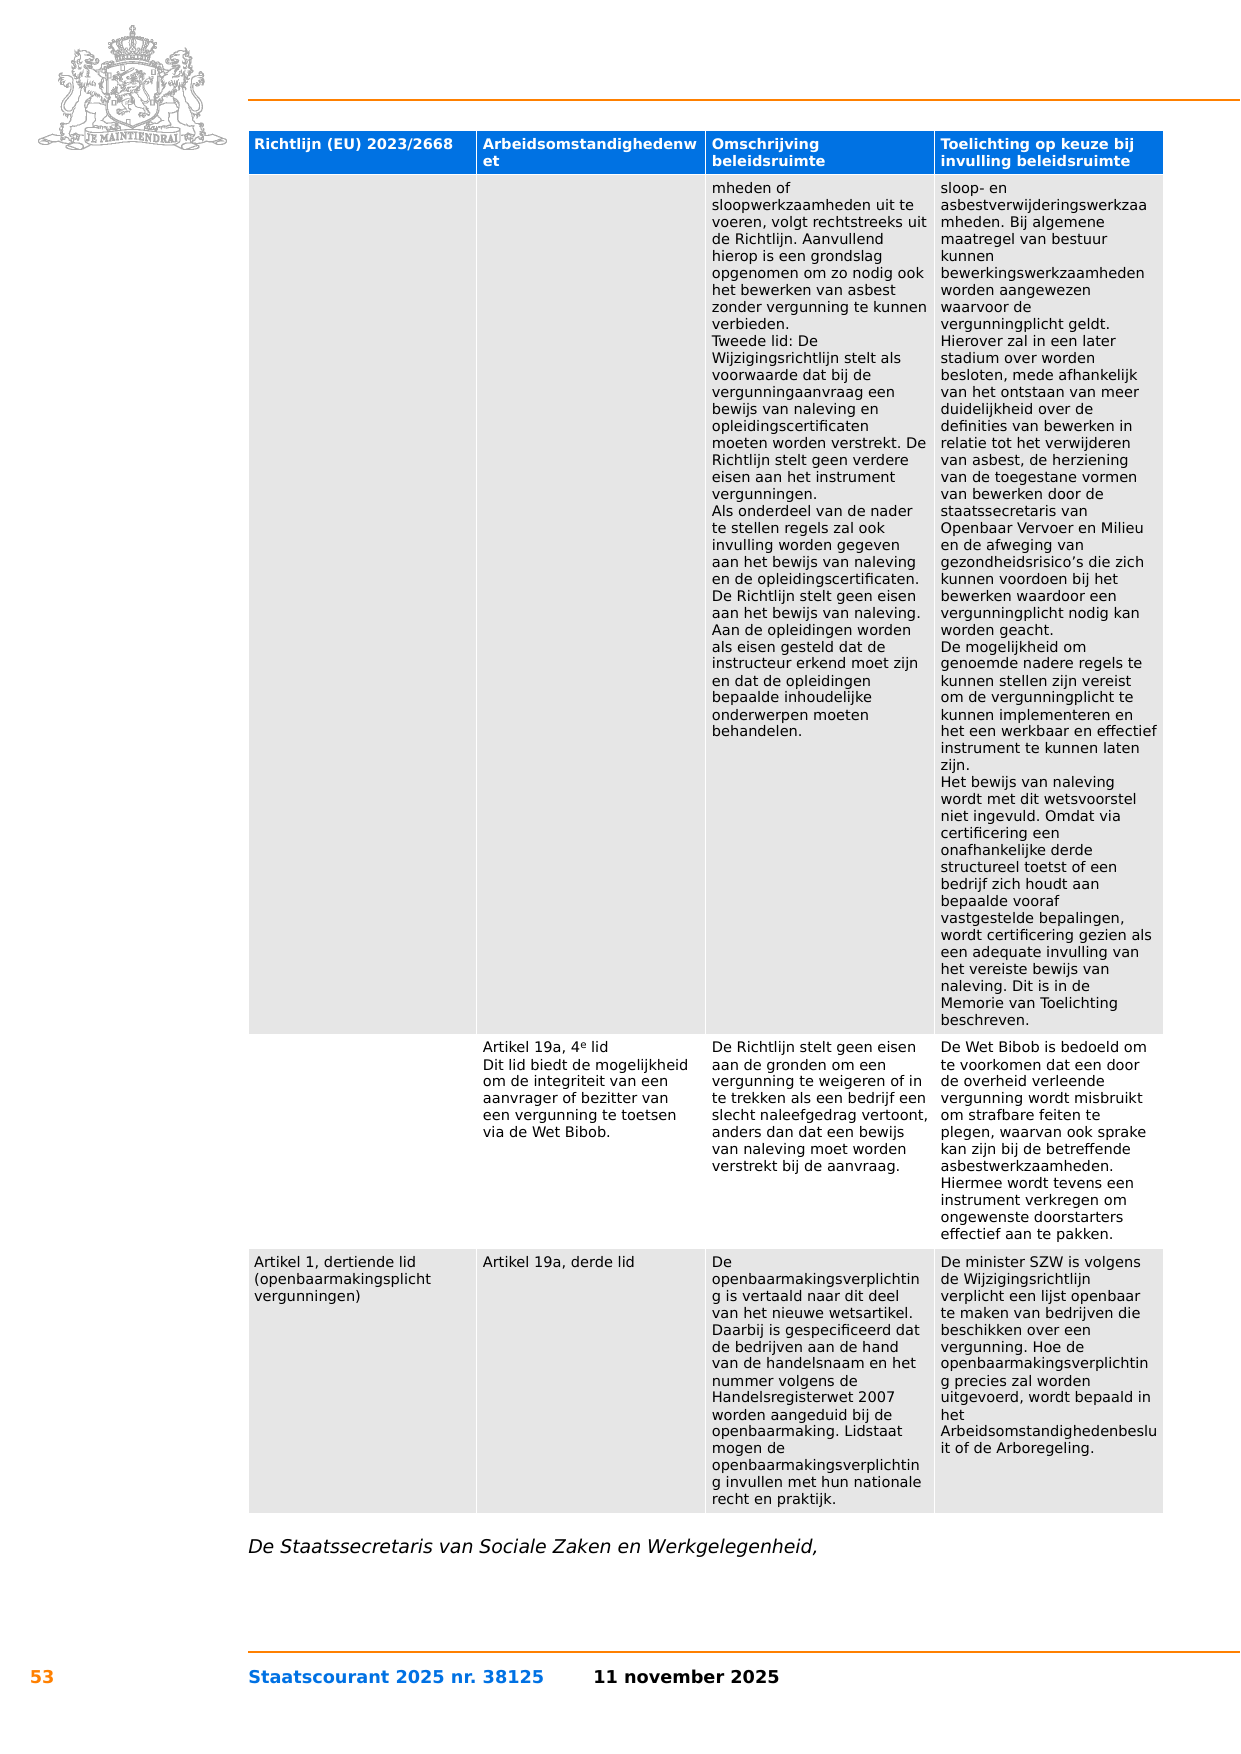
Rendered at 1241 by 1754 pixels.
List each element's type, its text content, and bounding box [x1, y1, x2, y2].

table_header Richtlijn (EU) 2023/2668 [249, 131, 476, 174]
table_cell De Wet Bibob is bedoeld om te voorkomen dat een door de overheid verleende vergunning wordt misbruikt om strafbare feiten te plegen, waarvan ook sprake kan zijn bij de betreffende asbestwerkzaamheden. Hiermee wordt tevens een instrument verkregen om ongewenste doorstarters effectief aan te pakken. [935, 1035, 1163, 1248]
table_cell De minister SZW is volgens de Wijzigingsrichtlijn verplicht een lijst openbaar te maken van bedrijven die beschikken over een vergunning. Hoe de openbaarmakingsverplichting precies zal worden uitgevoerd, wordt bepaald in het Arbeidsomstandighedenbesluit of de Arboregeling. [935, 1249, 1163, 1513]
table_cell Artikel 19a, 4e lid Dit lid biedt de mogelijkheid om de integriteit van een aanvrager of bezitter van een vergunning te toetsen via de Wet Bibob. [477, 1035, 705, 1248]
table_header Arbeidsomstandighedenwet [477, 131, 705, 174]
table_header Omschrijving beleidsruimte [706, 131, 934, 174]
text De Staatssecretaris van Sociale Zaken en Werkgelegenheid, [248, 1536, 1163, 1558]
table_cell mheden of sloopwerkzaamheden uit te voeren, volgt rechtstreeks uit de Richtlijn. Aanvullend hierop is een grondslag opgenomen om zo nodig ook het bewerken van asbest zonder vergunning te kunnen verbieden. Tweede lid: De Wijzigingsrichtlijn stelt als voorwaarde dat bij de vergunningaanvraag een bewijs van naleving en opleidingscertificaten moeten worden verstrekt. De Richtlijn stelt geen verdere eisen aan het instrument vergunningen. Als onderdeel van de nader te stellen regels zal ook invulling worden gegeven aan het bewijs van naleving en de opleidingscertificaten. De Richtlijn stelt geen eisen aan het bewijs van naleving. Aan de opleidingen worden als eisen gesteld dat de instructeur erkend moet zijn en dat de opleidingen bepaalde inhoudelijke onderwerpen moeten behandelen. [706, 175, 934, 1034]
table_cell De openbaarmakingsverplichting is vertaald naar dit deel van het nieuwe wetsartikel. Daarbij is gespecificeerd dat de bedrijven aan de hand van de handelsnaam en het nummer volgens de Handelsregisterwet 2007 worden aangeduid bij de openbaarmaking. Lidstaat mogen de openbaarmakingsverplichting invullen met hun nationale recht en praktijk. [706, 1249, 934, 1513]
table_cell De Richtlijn stelt geen eisen aan de gronden om een vergunning te weigeren of in te trekken als een bedrijf een slecht naleefgedrag vertoont, anders dan dat een bewijs van naleving moet worden verstrekt bij de aanvraag. [706, 1035, 934, 1248]
table_cell [249, 175, 476, 1034]
table_cell [477, 175, 705, 1034]
picture [38, 25, 227, 150]
table_header Toelichting op keuze bij invulling beleidsruimte [935, 131, 1163, 174]
table_cell sloop- en asbestverwijderingswerkzaamheden. Bij algemene maatregel van bestuur kunnen bewerkingswerkzaamheden worden aangewezen waarvoor de vergunningplicht geldt. Hierover zal in een later stadium over worden besloten, mede afhankelijk van het ontstaan van meer duidelijkheid over de definities van bewerken in relatie tot het verwijderen van asbest, de herziening van de toegestane vormen van bewerken door de staatssecretaris van Openbaar Vervoer en Milieu en de afweging van gezondheidsrisico’s die zich kunnen voordoen bij het bewerken waardoor een vergunningplicht nodig kan worden geacht. De mogelijkheid om genoemde nadere regels te kunnen stellen zijn vereist om de vergunningplicht te kunnen implementeren en het een werkbaar en effectief instrument te kunnen laten zijn. Het bewijs van naleving wordt met dit wetsvoorstel niet ingevuld. Omdat via certificering een onafhankelijke derde structureel toetst of een bedrijf zich houdt aan bepaalde vooraf vastgestelde bepalingen, wordt certificering gezien als een adequate invulling van het vereiste bewijs van naleving. Dit is in de Memorie van Toelichting beschreven. [935, 175, 1163, 1034]
table_cell Artikel 1, dertiende lid (openbaarmakingsplicht vergunningen) [249, 1249, 476, 1513]
table_cell Artikel 19a, derde lid [477, 1249, 705, 1513]
table_cell [249, 1035, 476, 1248]
